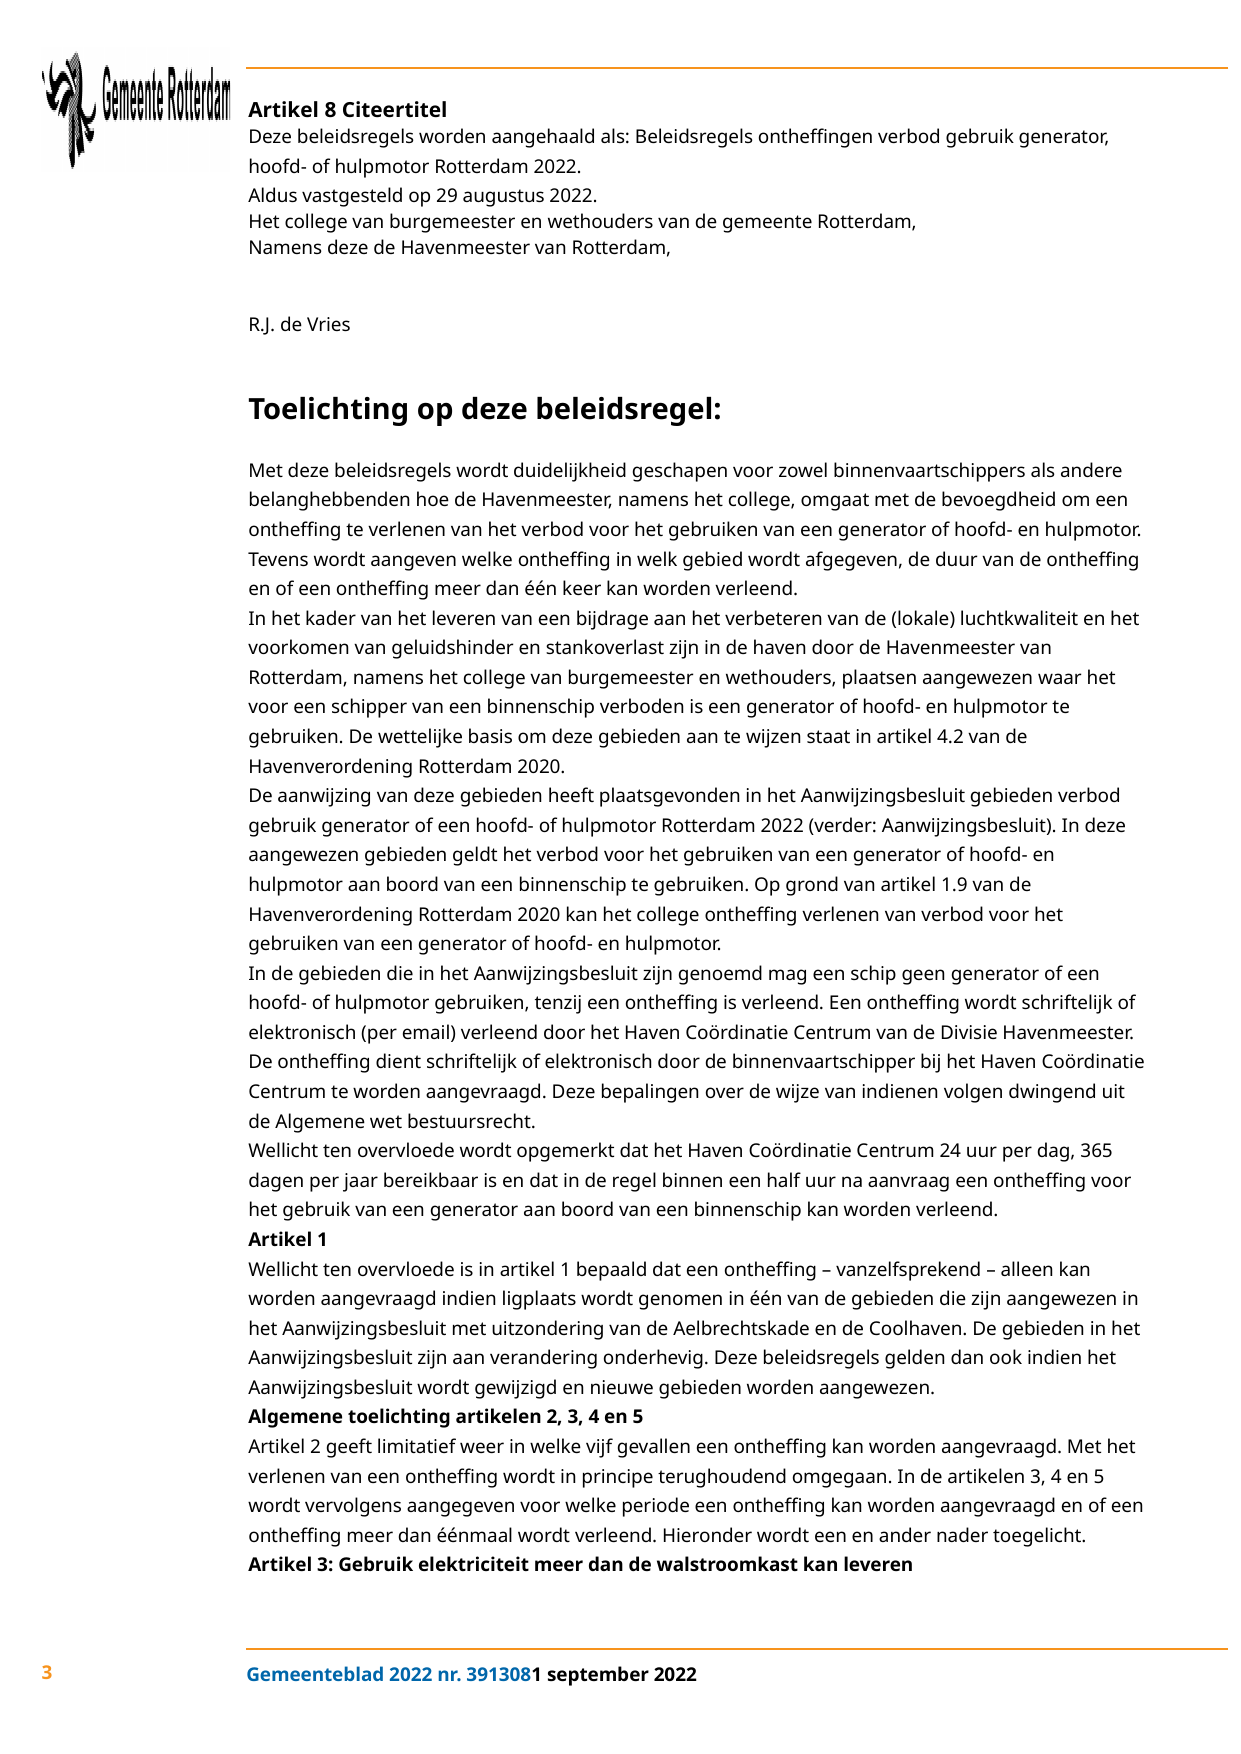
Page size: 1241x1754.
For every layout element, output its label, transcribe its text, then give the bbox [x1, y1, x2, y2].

text Algemene toelichting artikelen 2, 3, 4 en 5 [248, 1404, 1152, 1429]
text R.J. de Vries [248, 311, 1152, 337]
text Artikel 8 Citeertitel [248, 95, 1152, 123]
text In het kader van het leveren van een bijdrage aan het verbeteren van de (lokale) luchtkwaliteit en het voorkomen van geluidshinder en stankoverlast zijn in de haven door de Havenmeester van Rotterdam, namens het college van burgemeester en wethouders, plaatsen aangewezen waar het voor een schipper van een binnenschip verboden is een generator of hoofd- en hulpmotor te gebruiken. De wettelijke basis om deze gebieden aan te wijzen staat in artikel 4.2 van de Havenverordening Rotterdam 2020. [248, 605, 1152, 779]
text Met deze beleidsregels wordt duidelijkheid geschapen voor zowel binnenvaartschippers als andere belanghebbenden hoe de Havenmeester, namens het college, omgaat met de bevoegdheid om een ontheffing te verlenen van het verbod voor het gebruiken van een generator of hoofd- en hulpmotor. Tevens wordt aangeven welke ontheffing in welk gebied wordt afgegeven, de duur van de ontheffing en of een ontheffing meer dan één keer kan worden verleend. [248, 457, 1152, 601]
text Namens deze de Havenmeester van Rotterdam, [248, 234, 1152, 259]
text De aanwijzing van deze gebieden heeft plaatsgevonden in het Aanwijzingsbesluit gebieden verbod gebruik generator of een hoofd- of hulpmotor Rotterdam 2022 (verder: Aanwijzingsbesluit). In deze aangewezen gebieden geldt het verbod voor het gebruiken van een generator of hoofd- en hulpmotor aan boord van een binnenschip te gebruiken. Op grond van artikel 1.9 van de Havenverordening Rotterdam 2020 kan het college ontheffing verlenen van verbod voor het gebruiken van een generator of hoofd- en hulpmotor. [248, 782, 1152, 956]
text Artikel 3: Gebruik elektriciteit meer dan de walstroomkast kan leveren [248, 1552, 1152, 1577]
text Toelichting op deze beleidsregel: [248, 388, 1152, 428]
text Deze beleidsregels worden aangehaald als: Beleidsregels ontheffingen verbod gebruik generator, hoofd- of hulpmotor Rotterdam 2022. [248, 123, 1152, 178]
text Artikel 1 [248, 1226, 1152, 1252]
picture [41, 47, 231, 172]
text Aldus vastgesteld op 29 augustus 2022. [248, 182, 1152, 208]
text Artikel 2 geeft limitatief weer in welke vijf gevallen een ontheffing kan worden aangevraagd. Met het verlenen van een ontheffing wordt in principe terughoudend omgegaan. In de artikelen 3, 4 en 5 wordt vervolgens aangegeven voor welke periode een ontheffing kan worden aangevraagd en of een ontheffing meer dan éénmaal wordt verleend. Hieronder wordt een en ander nader toegelicht. [248, 1433, 1152, 1548]
text In de gebieden die in het Aanwijzingsbesluit zijn genoemd mag een schip geen generator of een hoofd- of hulpmotor gebruiken, tenzij een ontheffing is verleend. Een ontheffing wordt schriftelijk of elektronisch (per email) verleend door het Haven Coördinatie Centrum van de Divisie Havenmeester. De ontheffing dient schriftelijk of elektronisch door de binnenvaartschipper bij het Haven Coördinatie Centrum te worden aangevraagd. Deze bepalingen over de wijze van indienen volgen dwingend uit de Algemene wet bestuursrecht. [248, 960, 1152, 1134]
text Wellicht ten overvloede wordt opgemerkt dat het Haven Coördinatie Centrum 24 uur per dag, 365 dagen per jaar bereikbaar is en dat in de regel binnen een half uur na aanvraag een ontheffing voor het gebruik van een generator aan boord van een binnenschip kan worden verleend. [248, 1137, 1152, 1222]
text Wellicht ten overvloede is in artikel 1 bepaald dat een ontheffing – vanzelfsprekend – alleen kan worden aangevraagd indien ligplaats wordt genomen in één van de gebieden die zijn aangewezen in het Aanwijzingsbesluit met uitzondering van de Aelbrechtskade en de Coolhaven. De gebieden in het Aanwijzingsbesluit zijn aan verandering onderhevig. Deze beleidsregels gelden dan ook indien het Aanwijzingsbesluit wordt gewijzigd en nieuwe gebieden worden aangewezen. [248, 1256, 1152, 1400]
text Het college van burgemeester en wethouders van de gemeente Rotterdam, [248, 208, 1152, 234]
